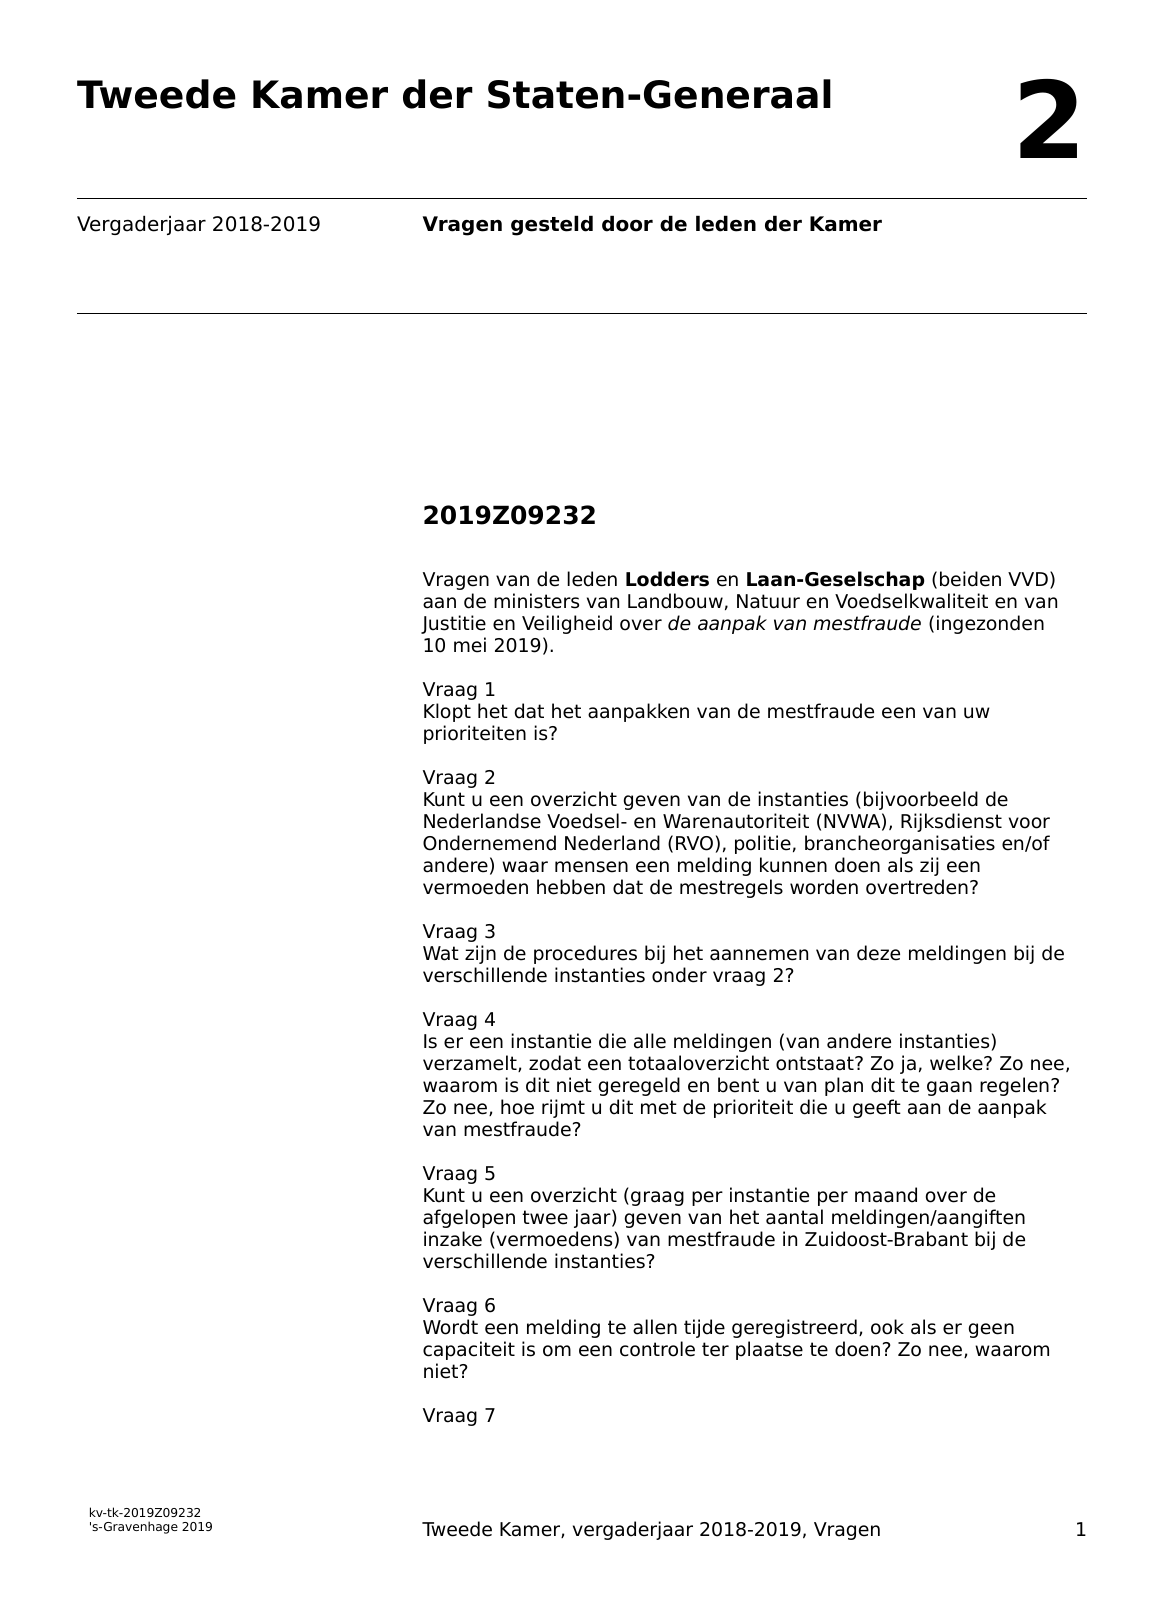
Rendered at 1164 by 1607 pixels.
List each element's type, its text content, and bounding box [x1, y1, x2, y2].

table_header Tweede Kamer der Staten-Generaal [77, 59, 886, 198]
text Kunt u een overzicht geven van de instanties (bijvoorbeeld de Nederlandse Voedsel- en Warenautoriteit (NVWA), Rijksdienst voor Ondernemend Nederland (RVO), politie, brancheorganisaties en/of andere) waar mensen een melding kunnen doen als zij een vermoeden hebben dat de mestregels worden overtreden? [422, 789, 1087, 899]
text Vraag 4 [422, 1009, 1087, 1031]
text Vraag 7 [422, 1405, 1087, 1427]
text kv-tk-2019Z09232 [88, 1506, 323, 1520]
text Vraag 2 [422, 767, 1087, 789]
text Is er een instantie die alle meldingen (van andere instanties) verzamelt, zodat een totaaloverzicht ontstaat? Zo ja, welke? Zo nee, waarom is dit niet geregeld en bent u van plan dit te gaan regelen? Zo nee, hoe rijmt u dit met de prioriteit die u geeft aan de aanpak van mestfraude? [422, 1031, 1087, 1141]
table_cell Vragen gesteld door de leden der Kamer [422, 199, 1087, 313]
table_cell Vergaderjaar 2018-2019 [77, 199, 422, 313]
text Kunt u een overzicht (graag per instantie per maand over de afgelopen twee jaar) geven van het aantal meldingen/aangiften inzake (vermoedens) van mestfraude in Zuidoost-Brabant bij de verschillende instanties? [422, 1185, 1087, 1273]
text Vragen van de leden Lodders en Laan-Geselschap (beiden VVD) aan de ministers van Landbouw, Natuur en Voedselkwaliteit en van Justitie en Veiligheid over de aanpak van mestfraude (ingezonden 10 mei 2019). [422, 569, 1087, 657]
text Vraag 3 [422, 921, 1087, 943]
text Klopt het dat het aanpakken van de mestfraude een van uw prioriteiten is? [422, 701, 1087, 745]
text Wat zijn de procedures bij het aannemen van deze meldingen bij de verschillende instanties onder vraag 2? [422, 943, 1087, 987]
text Vraag 5 [422, 1163, 1087, 1185]
text 's-Gravenhage 2019 [88, 1520, 323, 1534]
text Vraag 1 [422, 679, 1087, 701]
table_header 2 [886, 59, 1087, 198]
text Wordt een melding te allen tijde geregistreerd, ook als er geen capaciteit is om een controle ter plaatse te doen? Zo nee, waarom niet? [422, 1317, 1087, 1383]
text Vraag 6 [422, 1295, 1087, 1317]
text 2019Z09232 [422, 501, 1087, 531]
